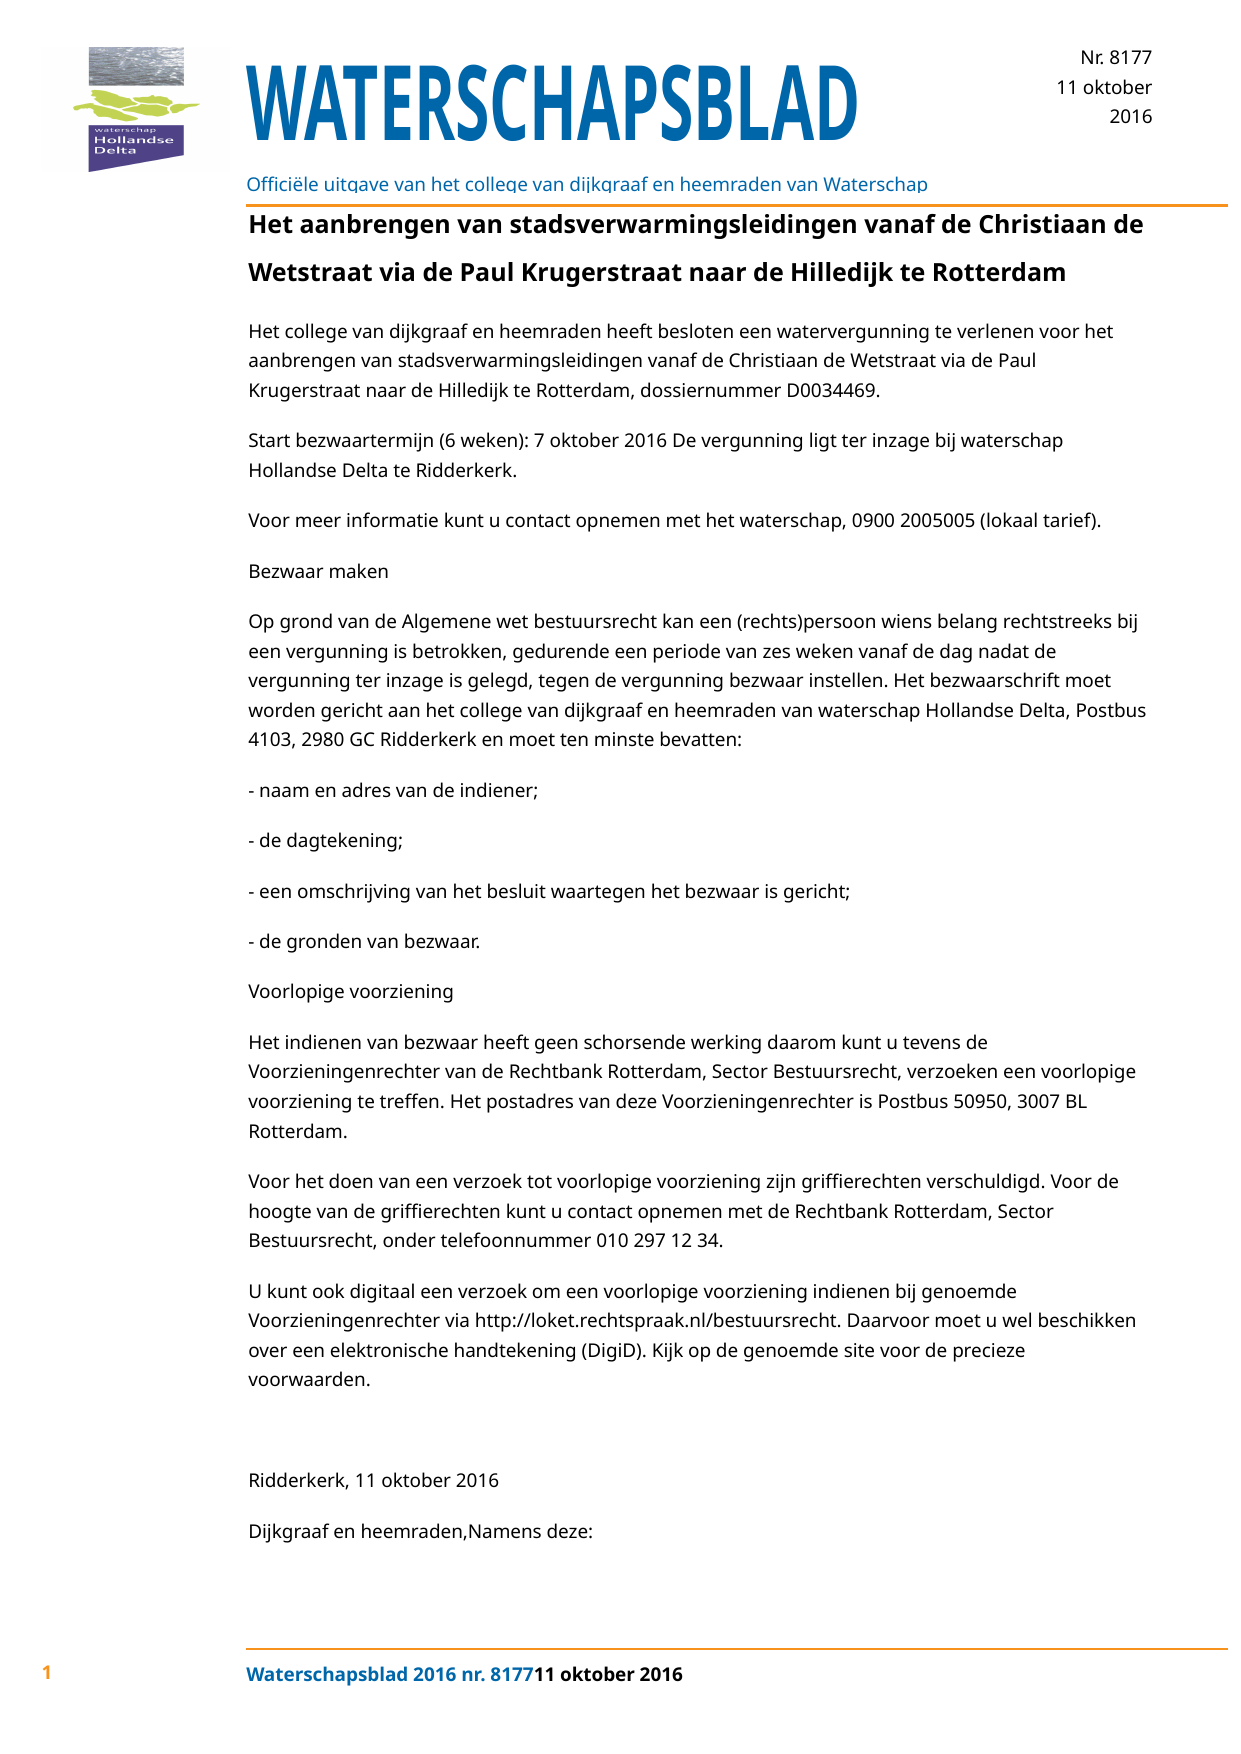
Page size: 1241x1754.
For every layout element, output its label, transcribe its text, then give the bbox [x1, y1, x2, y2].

text Bezwaar maken [248, 558, 1152, 584]
text Voorlopige voorziening [248, 979, 1152, 1004]
text Het college van dijkgraaf en heemraden heeft besloten een watervergunning te verlenen voor het aanbrengen van stadsverwarmingsleidingen vanaf de Christiaan de Wetstraat via de Paul Krugerstraat naar de Hilledijk te Rotterdam, dossiernummer D0034469. [248, 318, 1152, 403]
text Het aanbrengen van stadsverwarmingsleidingen vanaf de Christiaan de Wetstraat via de Paul Krugerstraat naar de Hilledijk te Rotterdam [248, 207, 1152, 288]
text Voor het doen van een verzoek tot voorlopige voorziening zijn griffierechten verschuldigd. Voor de hoogte van de griffierechten kunt u contact opnemen met de Rechtbank Rotterdam, Sector Bestuursrecht, onder telefoonnummer 010 297 12 34. [248, 1168, 1152, 1253]
text - de gronden van bezwaar. [248, 928, 1152, 954]
picture [41, 47, 231, 172]
text Het indienen van bezwaar heeft geen schorsende werking daarom kunt u tevens de Voorzieningenrechter van de Rechtbank Rotterdam, Sector Bestuursrecht, verzoeken een voorlopige voorziening te treffen. Het postadres van deze Voorzieningenrechter is Postbus 50950, 3007 BL Rotterdam. [248, 1029, 1152, 1144]
text - de dagtekening; [248, 827, 1152, 853]
text - een omschrijving van het besluit waartegen het bezwaar is gericht; [248, 878, 1152, 904]
text Op grond van de Algemene wet bestuursrecht kan een (rechts)persoon wiens belang rechtstreeks bij een vergunning is betrokken, gedurende een periode van zes weken vanaf de dag nadat de vergunning ter inzage is gelegd, tegen de vergunning bezwaar instellen. Het bezwaarschrift moet worden gericht aan het college van dijkgraaf en heemraden van waterschap Hollandse Delta, Postbus 4103, 2980 GC Ridderkerk en moet ten minste bevatten: [248, 608, 1152, 752]
text U kunt ook digitaal een verzoek om een voorlopige voorziening indienen bij genoemde Voorzieningenrechter via http://loket.rechtspraak.nl/bestuursrecht. Daarvoor moet u wel beschikken over een elektronische handtekening (DigiD). Kijk op de genoemde site voor de precieze voorwaarden. [248, 1278, 1152, 1392]
text Ridderkerk, 11 oktober 2016 [248, 1467, 1152, 1493]
text - naam en adres van de indiener; [248, 777, 1152, 803]
text Start bezwaartermijn (6 weken): 7 oktober 2016 De vergunning ligt ter inzage bij waterschap Hollandse Delta te Ridderkerk. [248, 427, 1152, 483]
text Voor meer informatie kunt u contact opnemen met het waterschap, 0900 2005005 (lokaal tarief). [248, 507, 1152, 533]
text Dijkgraaf en heemraden,Namens deze: [248, 1518, 1152, 1544]
